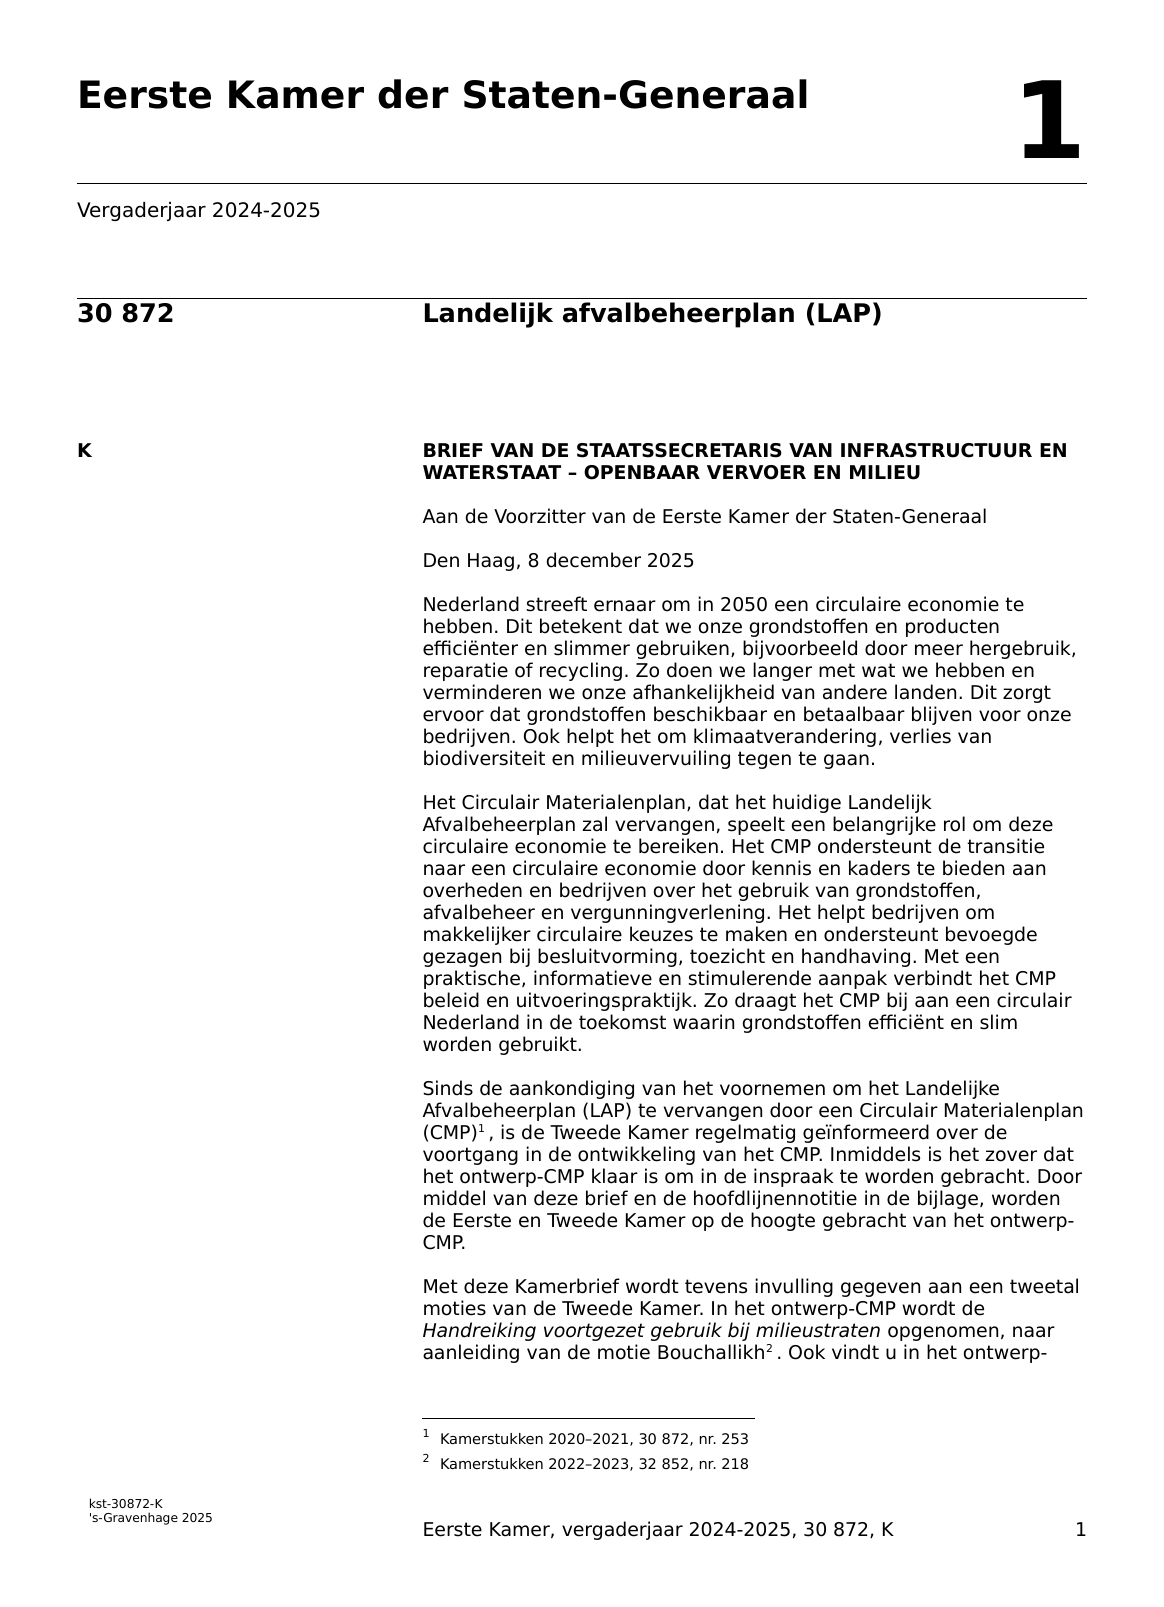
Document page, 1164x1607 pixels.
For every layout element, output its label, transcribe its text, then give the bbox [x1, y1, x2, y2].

text kst-30872-K [88, 1497, 323, 1511]
text Den Haag, 8 december 2025 [422, 550, 1087, 572]
subtitle K BRIEF VAN DE STAATSSECRETARIS VAN INFRASTRUCTUUR EN WATERSTAAT – OPENBAAR VERVOER EN MILIEU [77, 440, 1087, 484]
text Sinds de aankondiging van het voornemen om het Landelijke Afvalbeheerplan (LAP) te vervangen door een Circulair Materialenplan (CMP), is de Tweede Kamer regelmatig geïnformeerd over de voortgang in de ontwikkeling van het CMP. Inmiddels is het zover dat het ontwerp-CMP klaar is om in de inspraak te worden gebracht. Door middel van deze brief en de hoofdlijnennotitie in de bijlage, worden de Eerste en Tweede Kamer op de hoogte gebracht van het ontwerp-CMP. [422, 1078, 1087, 1254]
table_cell Vergaderjaar 2024-2025 [77, 184, 1087, 298]
text 's-Gravenhage 2025 [88, 1511, 323, 1525]
text Aan de Voorzitter van de Eerste Kamer der Staten-Generaal [422, 506, 1087, 528]
table_header Eerste Kamer der Staten-Generaal [77, 59, 886, 183]
table_header 1 [886, 59, 1087, 183]
text Nederland streeft ernaar om in 2050 een circulaire economie te hebben. Dit betekent dat we onze grondstoffen en producten efficiënter en slimmer gebruiken, bijvoorbeeld door meer hergebruik, reparatie of recycling. Zo doen we langer met wat we hebben en verminderen we onze afhankelijkheid van andere landen. Dit zorgt ervoor dat grondstoffen beschikbaar en betaalbaar blijven voor onze bedrijven. Ook helpt het om klimaatverandering, verlies van biodiversiteit en milieuvervuiling tegen te gaan. [422, 594, 1087, 770]
text Kamerstukken 2020–2021, 30 872, nr. 253 [422, 1427, 1087, 1449]
text Het Circulair Materialenplan, dat het huidige Landelijk Afvalbeheerplan zal vervangen, speelt een belangrijke rol om deze circulaire economie te bereiken. Het CMP ondersteunt de transitie naar een circulaire economie door kennis en kaders te bieden aan overheden en bedrijven over het gebruik van grondstoffen, afvalbeheer en vergunningverlening. Het helpt bedrijven om makkelijker circulaire keuzes te maken en ondersteunt bevoegde gezagen bij besluitvorming, toezicht en handhaving. Met een praktische, informatieve en stimulerende aanpak verbindt het CMP beleid en uitvoeringspraktijk. Zo draagt het CMP bij aan een circulair Nederland in de toekomst waarin grondstoffen efficiënt en slim worden gebruikt. [422, 792, 1087, 1056]
text Kamerstukken 2022–2023, 32 852, nr. 218 [422, 1452, 1087, 1474]
subtitle 30 872 Landelijk afvalbeheerplan (LAP) [77, 299, 1087, 329]
text Met deze Kamerbrief wordt tevens invulling gegeven aan een tweetal moties van de Tweede Kamer. In het ontwerp-CMP wordt de Handreiking voortgezet gebruik bij milieustraten opgenomen, naar aanleiding van de motie Bouchallikh. Ook vindt u in het ontwerp- [422, 1276, 1087, 1364]
